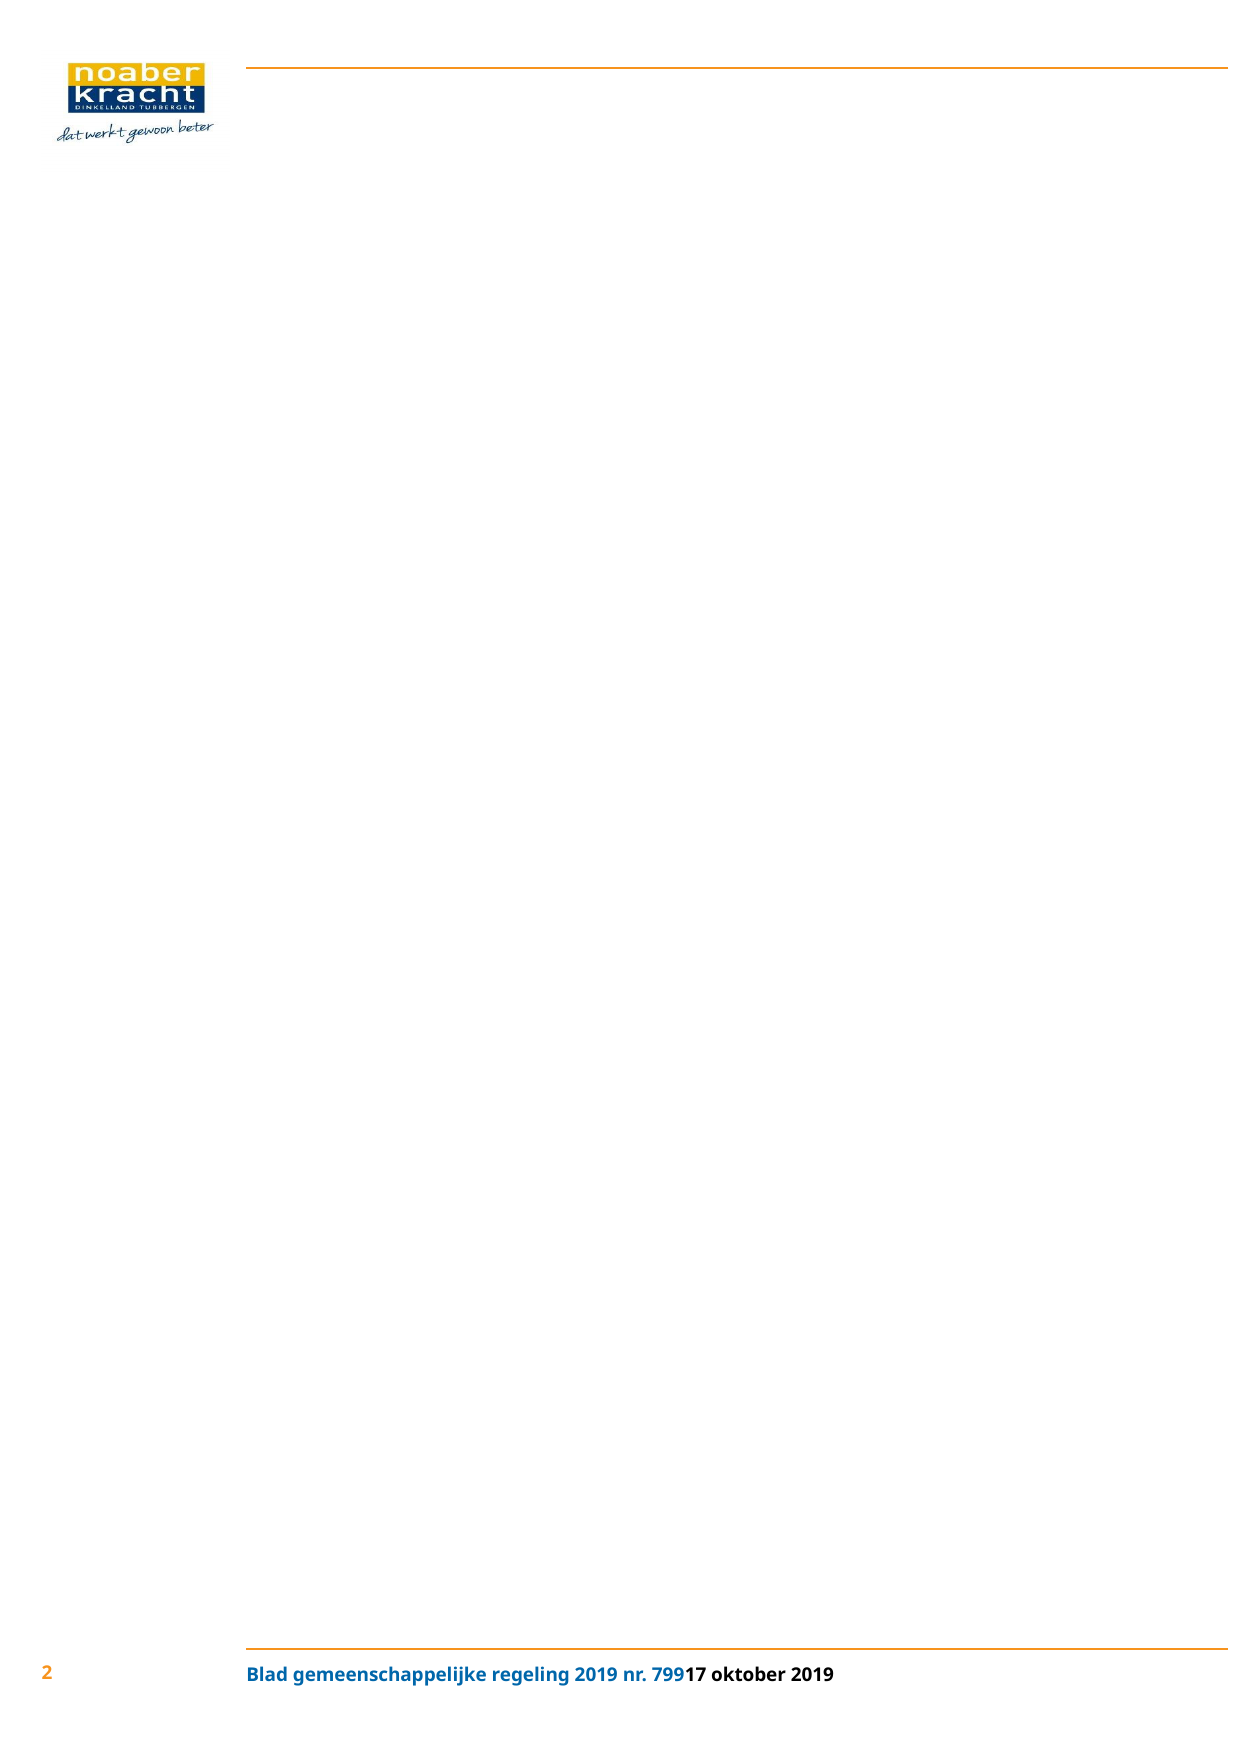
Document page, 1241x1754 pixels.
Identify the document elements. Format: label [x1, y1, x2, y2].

picture [41, 47, 231, 172]
